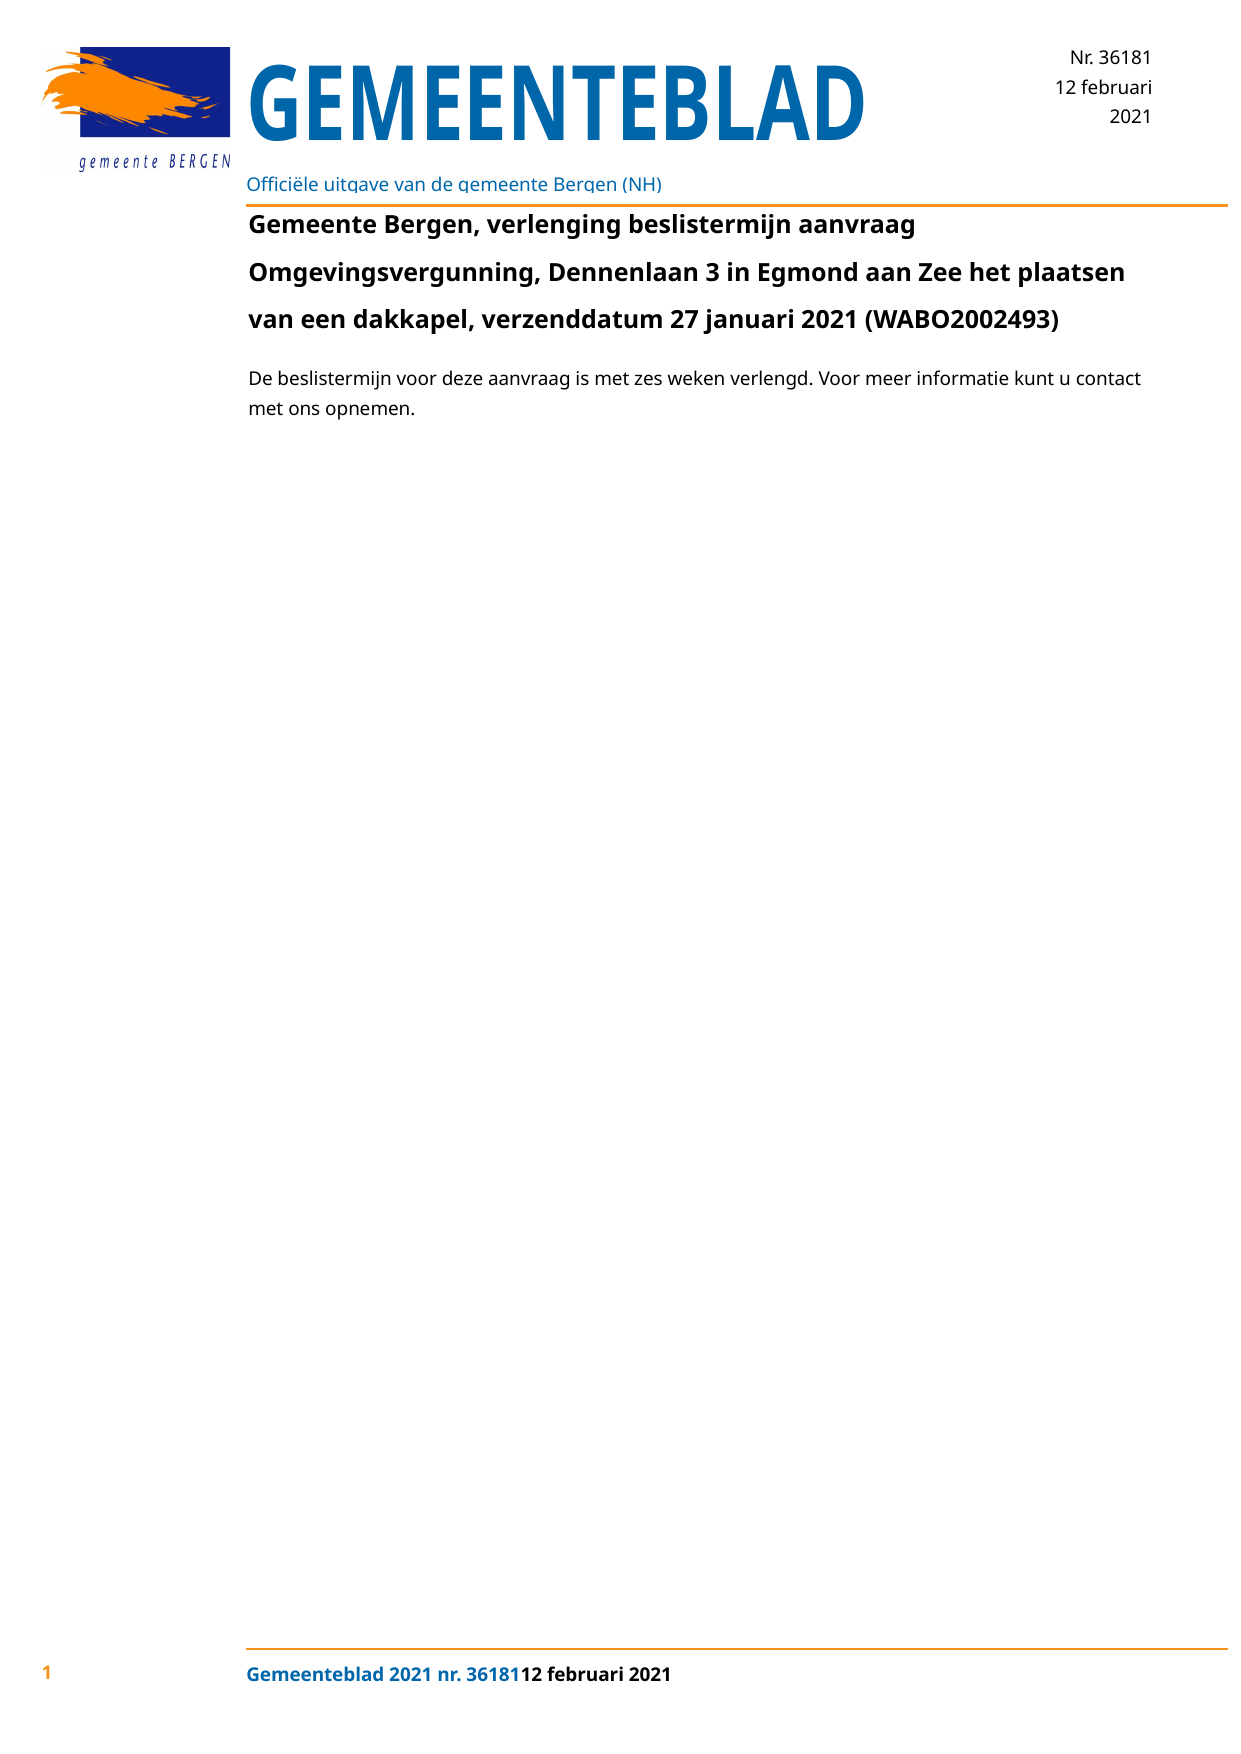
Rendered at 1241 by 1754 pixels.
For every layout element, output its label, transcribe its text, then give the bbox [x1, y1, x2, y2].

text Gemeente Bergen, verlenging beslistermijn aanvraag Omgevingsvergunning, Dennenlaan 3 in Egmond aan Zee het plaatsen van een dakkapel, verzenddatum 27 januari 2021 (WABO2002493) [248, 207, 1152, 336]
text De beslistermijn voor deze aanvraag is met zes weken verlengd. Voor meer informatie kunt u contact met ons opnemen. [248, 366, 1152, 421]
picture [41, 47, 231, 172]
